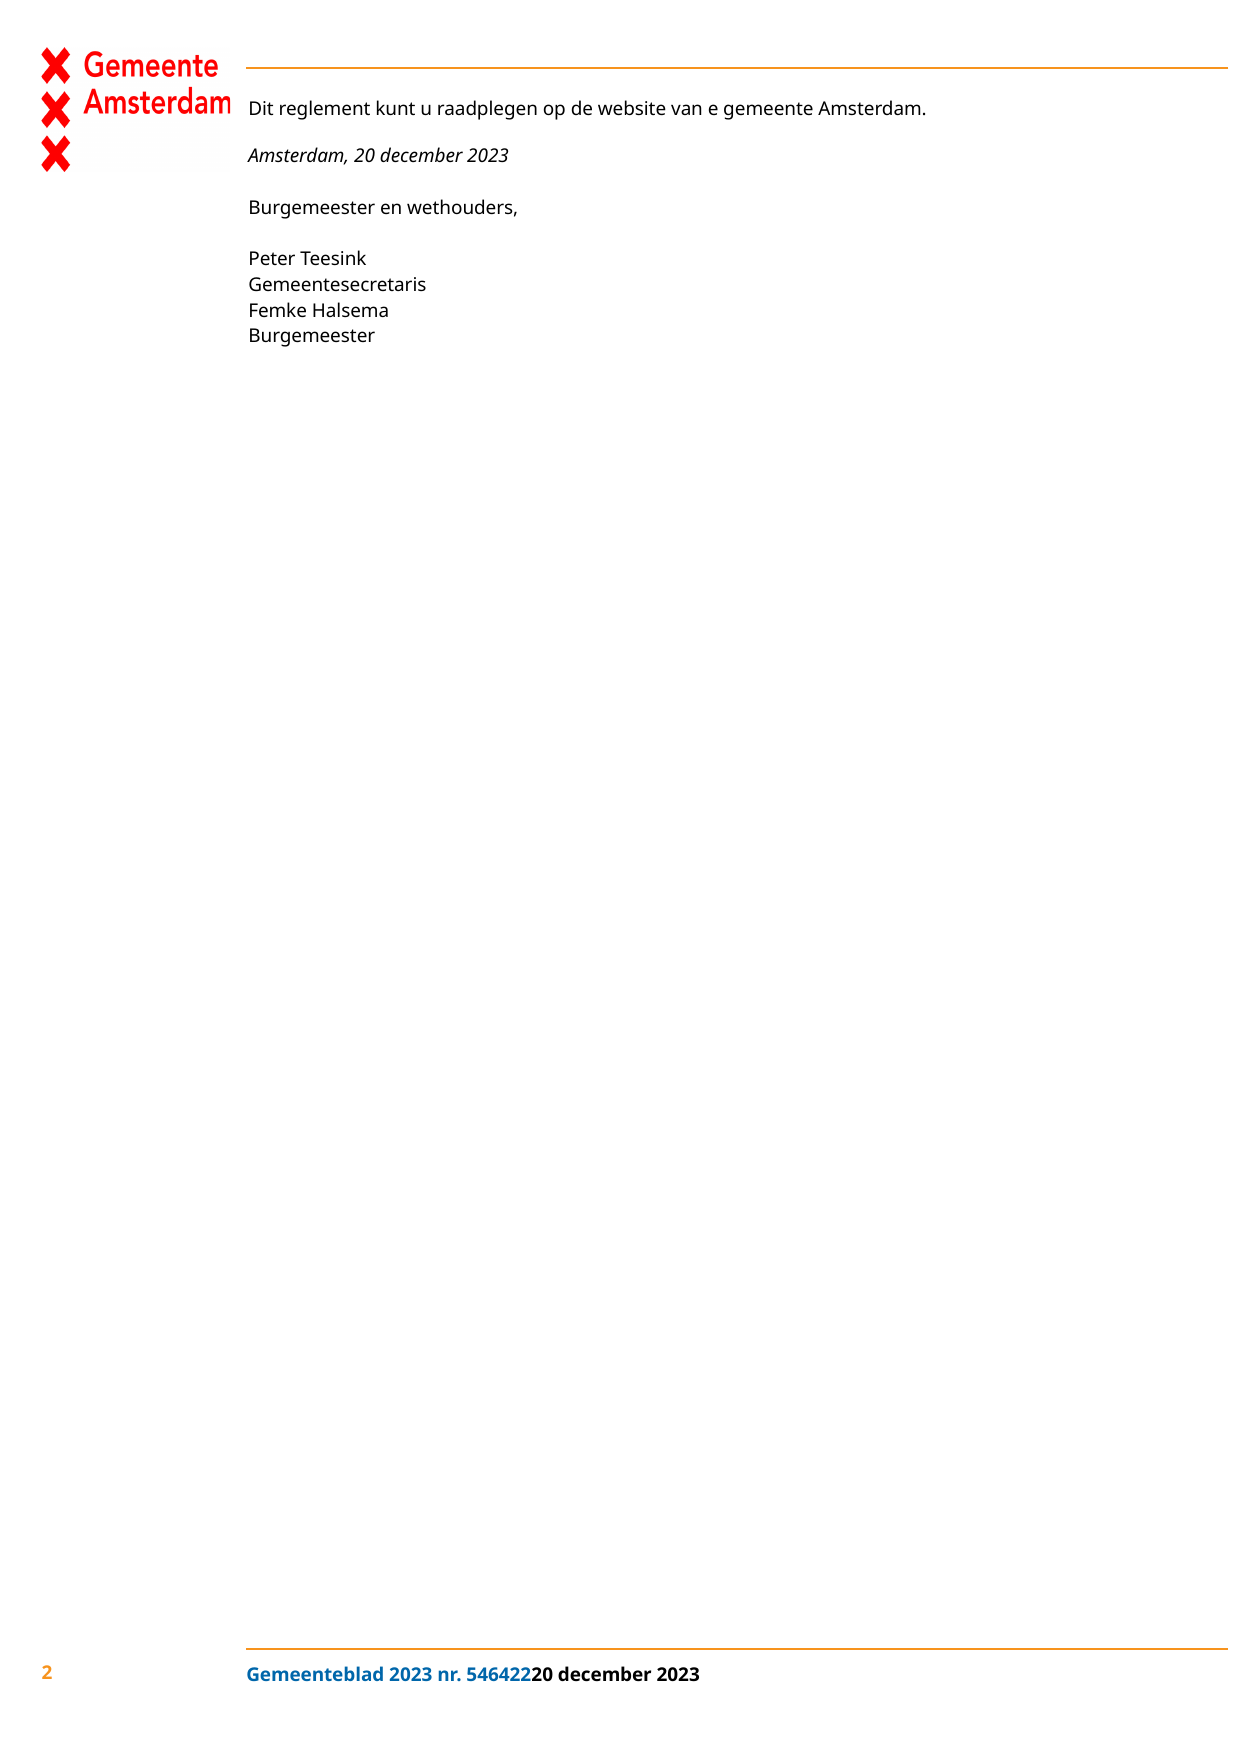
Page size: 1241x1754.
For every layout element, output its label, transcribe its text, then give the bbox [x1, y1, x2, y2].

text Dit reglement kunt u raadplegen op de website van e gemeente Amsterdam. [248, 95, 1152, 121]
text Burgemeester en wethouders, [248, 194, 1152, 220]
text Femke Halsema [248, 297, 1152, 323]
text Burgemeester [248, 323, 1152, 348]
picture [41, 47, 231, 172]
text Amsterdam, 20 december 2023 [248, 143, 1152, 168]
text Gemeentesecretaris [248, 271, 1152, 297]
text Peter Teesink [248, 246, 1152, 271]
